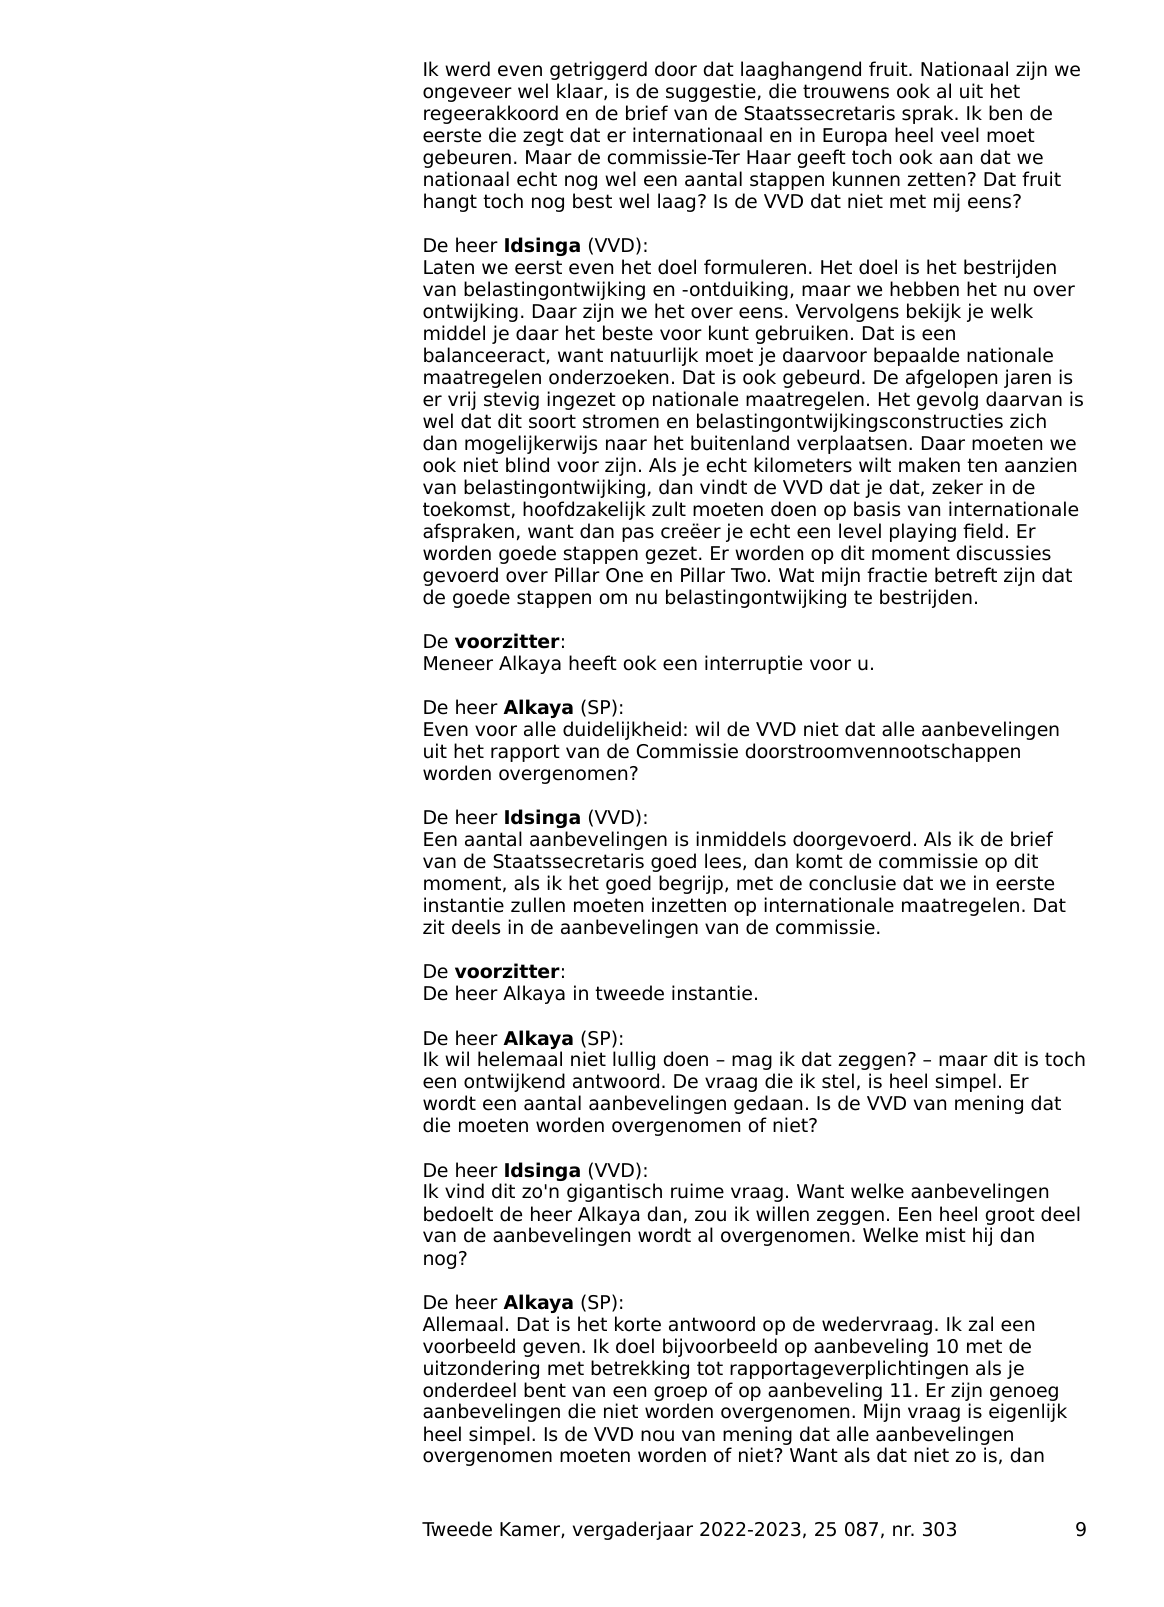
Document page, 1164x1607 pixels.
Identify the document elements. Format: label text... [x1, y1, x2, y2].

text De heer Alkaya (SP): [422, 1292, 1087, 1313]
text Ik wil helemaal niet lullig doen – mag ik dat zeggen? – maar dit is toch een ontwijkend antwoord. De vraag die ik stel, is heel simpel. Er wordt een aantal aanbevelingen gedaan. Is de VVD van mening dat die moeten worden overgenomen of niet? [422, 1049, 1087, 1137]
text Een aantal aanbevelingen is inmiddels doorgevoerd. Als ik de brief van de Staatssecretaris goed lees, dan komt de commissie op dit moment, als ik het goed begrijp, met de conclusie dat we in eerste instantie zullen moeten inzetten op internationale maatregelen. Dat zit deels in de aanbevelingen van de commissie. [422, 829, 1087, 939]
text Even voor alle duidelijkheid: wil de VVD niet dat alle aanbevelingen uit het rapport van de Commissie doorstroomvennootschappen worden overgenomen? [422, 719, 1087, 785]
text De voorzitter: [422, 961, 1087, 983]
text Ik vind dit zo'n gigantisch ruime vraag. Want welke aanbevelingen bedoelt de heer Alkaya dan, zou ik willen zeggen. Een heel groot deel van de aanbevelingen wordt al overgenomen. Welke mist hij dan nog? [422, 1181, 1087, 1269]
text Allemaal. Dat is het korte antwoord op de wedervraag. Ik zal een voorbeeld geven. Ik doel bijvoorbeeld op aanbeveling 10 met de uitzondering met betrekking tot rapportageverplichtingen als je onderdeel bent van een groep of op aanbeveling 11. Er zijn genoeg aanbevelingen die niet worden overgenomen. Mijn vraag is eigenlijk heel simpel. Is de VVD nou van mening dat alle aanbevelingen overgenomen moeten worden of niet? Want als dat niet zo is, dan [422, 1313, 1087, 1467]
text De heer Alkaya in tweede instantie. [422, 983, 1087, 1005]
text Ik werd even getriggerd door dat laaghangend fruit. Nationaal zijn we ongeveer wel klaar, is de suggestie, die trouwens ook al uit het regeerakkoord en de brief van de Staatssecretaris sprak. Ik ben de eerste die zegt dat er internationaal en in Europa heel veel moet gebeuren. Maar de commissie-Ter Haar geeft toch ook aan dat we nationaal echt nog wel een aantal stappen kunnen zetten? Dat fruit hangt toch nog best wel laag? Is de VVD dat niet met mij eens? [422, 59, 1087, 213]
text Meneer Alkaya heeft ook een interruptie voor u. [422, 653, 1087, 675]
text De heer Idsinga (VVD): [422, 235, 1087, 257]
text De heer Alkaya (SP): [422, 1027, 1087, 1049]
text De heer Idsinga (VVD): [422, 1159, 1087, 1181]
text De heer Alkaya (SP): [422, 697, 1087, 719]
text Laten we eerst even het doel formuleren. Het doel is het bestrijden van belastingontwijking en -ontduiking, maar we hebben het nu over ontwijking. Daar zijn we het over eens. Vervolgens bekijk je welk middel je daar het beste voor kunt gebruiken. Dat is een balanceeract, want natuurlijk moet je daarvoor bepaalde nationale maatregelen onderzoeken. Dat is ook gebeurd. De afgelopen jaren is er vrij stevig ingezet op nationale maatregelen. Het gevolg daarvan is wel dat dit soort stromen en belastingontwijkingsconstructies zich dan mogelijkerwijs naar het buitenland verplaatsen. Daar moeten we ook niet blind voor zijn. Als je echt kilometers wilt maken ten aanzien van belastingontwijking, dan vindt de VVD dat je dat, zeker in de toekomst, hoofdzakelijk zult moeten doen op basis van internationale afspraken, want dan pas creëer je echt een level playing field. Er worden goede stappen gezet. Er worden op dit moment discussies gevoerd over Pillar One en Pillar Two. Wat mijn fractie betreft zijn dat de goede stappen om nu belastingontwijking te bestrijden. [422, 257, 1087, 609]
text De voorzitter: [422, 631, 1087, 653]
text De heer Idsinga (VVD): [422, 807, 1087, 829]
